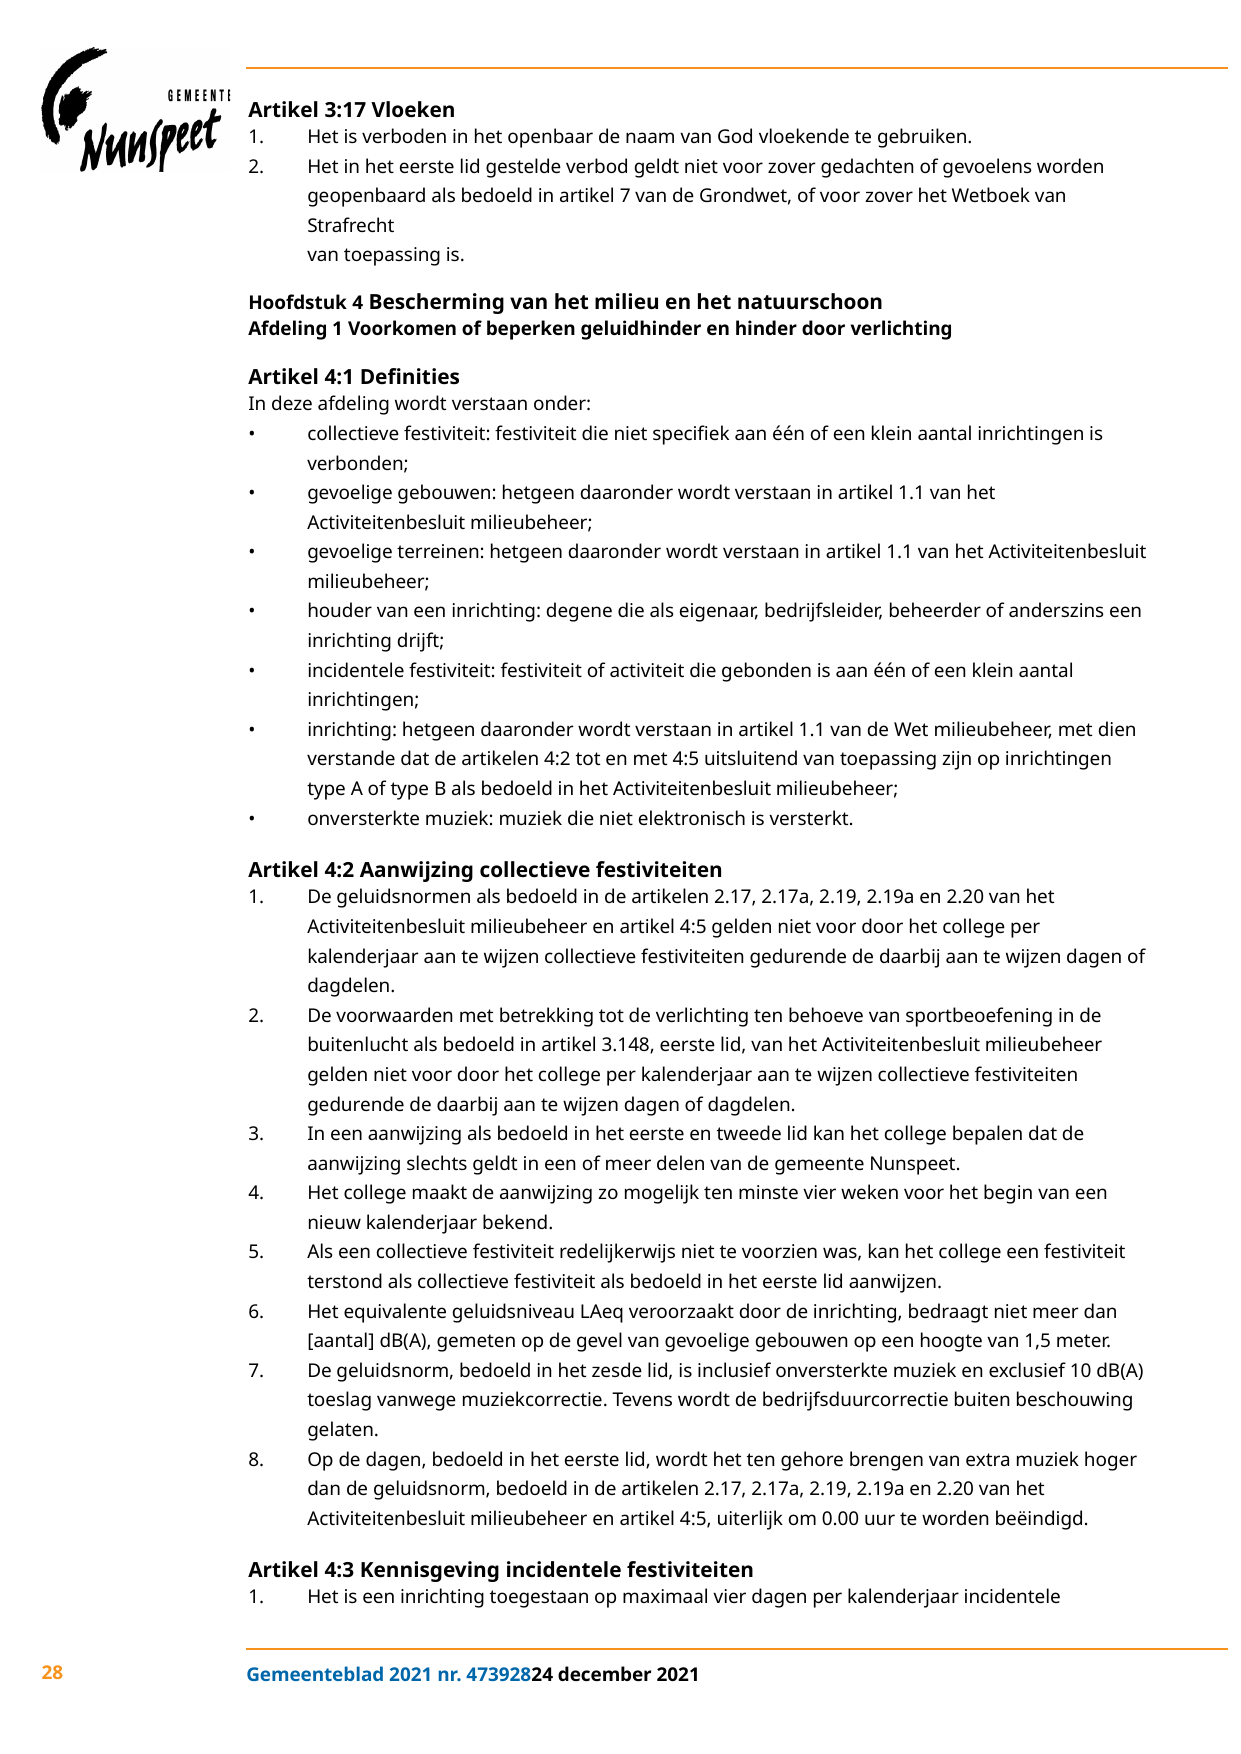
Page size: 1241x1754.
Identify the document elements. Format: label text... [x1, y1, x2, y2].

list gevoelige terreinen: hetgeen daaronder wordt verstaan in artikel 1.1 van het Activiteitenbesluit milieubeheer; [248, 538, 1152, 594]
list onversterkte muziek: muziek die niet elektronisch is versterkt. [248, 805, 1152, 831]
list incidentele festiviteit: festiviteit of activiteit die gebonden is aan één of een klein aantal inrichtingen; [248, 657, 1152, 712]
text Afdeling 1 Voorkomen of beperken geluidhinder en hinder door verlichting [248, 316, 1152, 341]
list De voorwaarden met betrekking tot de verlichting ten behoeve van sportbeoefening in de [248, 1002, 1152, 1028]
text Artikel 4:1 Definities [248, 362, 1152, 391]
list buitenlucht als bedoeld in artikel 3.148, eerste lid, van het Activiteitenbesluit milieubeheer gelden niet voor door het college per kalenderjaar aan te wijzen collectieve festiviteiten gedurende de daarbij aan te wijzen dagen of dagdelen. [248, 1032, 1152, 1116]
text Hoofdstuk 4 Bescherming van het milieu en het natuurschoon [248, 287, 1152, 316]
picture [41, 47, 231, 172]
list Het is een inrichting toegestaan op maximaal vier dagen per kalenderjaar incidentele [248, 1584, 1152, 1609]
text Artikel 4:2 Aanwijzing collectieve festiviteiten [248, 855, 1152, 884]
list Het is verboden in het openbaar de naam van God vloekende te gebruiken. [248, 123, 1152, 149]
text In deze afdeling wordt verstaan onder: [248, 391, 1152, 416]
list inrichting: hetgeen daaronder wordt verstaan in artikel 1.1 van de Wet milieubeheer, met dien verstande dat de artikelen 4:2 tot en met 4:5 uitsluitend van toepassing zijn op inrichtingen type A of type B als bedoeld in het Activiteitenbesluit milieubeheer; [248, 716, 1152, 801]
list houder van een inrichting: degene die als eigenaar, bedrijfsleider, beheerder of anderszins een inrichting drijft; [248, 598, 1152, 653]
list Het in het eerste lid gestelde verbod geldt niet voor zover gedachten of gevoelens worden [248, 153, 1152, 178]
text Artikel 4:3 Kennisgeving incidentele festiviteiten [248, 1555, 1152, 1584]
text Artikel 3:17 Vloeken [248, 95, 1152, 123]
list Als een collectieve festiviteit redelijkerwijs niet te voorzien was, kan het college een festiviteit terstond als collectieve festiviteit als bedoeld in het eerste lid aanwijzen. [248, 1239, 1152, 1294]
list Het college maakt de aanwijzing zo mogelijk ten minste vier weken voor het begin van een [248, 1179, 1152, 1205]
list Op de dagen, bedoeld in het eerste lid, wordt het ten gehore brengen van extra muziek hoger dan de geluidsnorm, bedoeld in de artikelen 2.17, 2.17a, 2.19, 2.19a en 2.20 van het Activiteitenbesluit milieubeheer en artikel 4:5, uiterlijk om 0.00 uur te worden beëindigd. [248, 1446, 1152, 1531]
list nieuw kalenderjaar bekend. [248, 1209, 1152, 1235]
list gevoelige gebouwen: hetgeen daaronder wordt verstaan in artikel 1.1 van het Activiteitenbesluit milieubeheer; [248, 479, 1152, 535]
list geopenbaard als bedoeld in artikel 7 van de Grondwet, of voor zover het Wetboek van Strafrecht [248, 182, 1152, 238]
list De geluidsnorm, bedoeld in het zesde lid, is inclusief onversterkte muziek en exclusief 10 dB(A) toeslag vanwege muziekcorrectie. Tevens wordt de bedrijfsduurcorrectie buiten beschouwing gelaten. [248, 1357, 1152, 1442]
list De geluidsnormen als bedoeld in de artikelen 2.17, 2.17a, 2.19, 2.19a en 2.20 van het Activiteitenbesluit milieubeheer en artikel 4:5 gelden niet voor door het college per kalenderjaar aan te wijzen collectieve festiviteiten gedurende de daarbij aan te wijzen dagen of dagdelen. [248, 884, 1152, 998]
list Het equivalente geluidsniveau LAeq veroorzaakt door de inrichting, bedraagt niet meer dan [aantal] dB(A), gemeten op de gevel van gevoelige gebouwen op een hoogte van 1,5 meter. [248, 1298, 1152, 1353]
list collectieve festiviteit: festiviteit die niet specifiek aan één of een klein aantal inrichtingen is verbonden; [248, 420, 1152, 476]
list van toepassing is. [248, 242, 1152, 267]
list In een aanwijzing als bedoeld in het eerste en tweede lid kan het college bepalen dat de aanwijzing slechts geldt in een of meer delen van de gemeente Nunspeet. [248, 1120, 1152, 1176]
